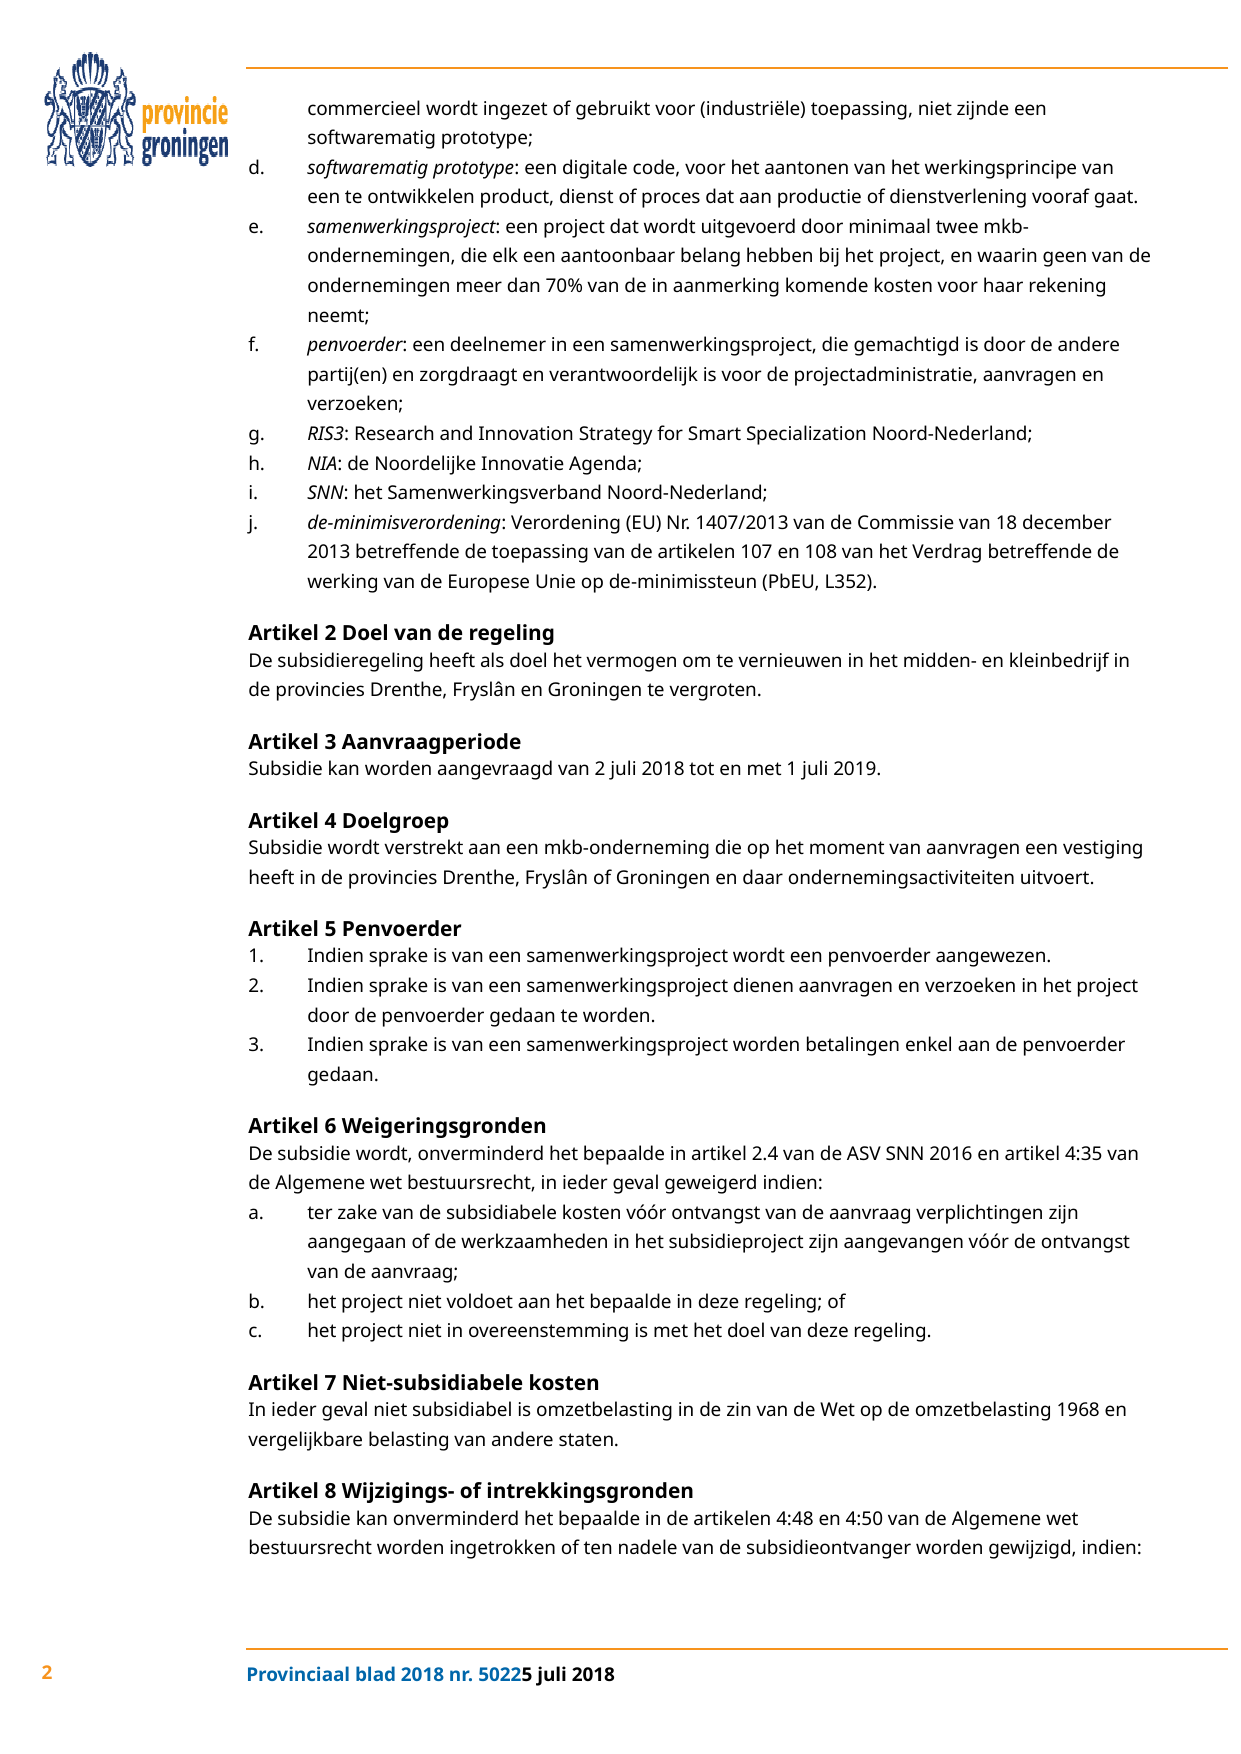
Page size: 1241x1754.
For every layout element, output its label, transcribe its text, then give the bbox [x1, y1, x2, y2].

text Artikel 2 Doel van de regeling [248, 618, 1152, 647]
text Artikel 4 Doelgroep [248, 806, 1152, 834]
list Indien sprake is van een samenwerkingsproject worden betalingen enkel aan de penvoerder gedaan. [248, 1031, 1152, 1087]
text Subsidie wordt verstrekt aan een mkb-onderneming die op het moment van aanvragen een vestiging heeft in de provincies Drenthe, Fryslân of Groningen en daar ondernemingsactiviteiten uitvoert. [248, 834, 1152, 889]
list samenwerkingsproject: een project dat wordt uitgevoerd door minimaal twee mkb-ondernemingen, die elk een aantoonbaar belang hebben bij het project, en waarin geen van de ondernemingen meer dan 70% van de in aanmerking komende kosten voor haar rekening neemt; [248, 213, 1152, 328]
list Indien sprake is van een samenwerkingsproject dienen aanvragen en verzoeken in het project door de penvoerder gedaan te worden. [248, 972, 1152, 1028]
list Indien sprake is van een samenwerkingsproject wordt een penvoerder aangewezen. [248, 943, 1152, 968]
text Artikel 8 Wijzigings- of intrekkingsgronden [248, 1476, 1152, 1505]
list NIA: de Noordelijke Innovatie Agenda; [248, 450, 1152, 476]
text De subsidie kan onverminderd het bepaalde in de artikelen 4:48 en 4:50 van de Algemene wet bestuursrecht worden ingetrokken of ten nadele van de subsidieontvanger worden gewijzigd, indien: [248, 1505, 1152, 1560]
text Artikel 3 Aanvraagperiode [248, 727, 1152, 755]
text Artikel 5 Penvoerder [248, 914, 1152, 943]
text Artikel 6 Weigeringsgronden [248, 1111, 1152, 1140]
list softwarematig prototype: een digitale code, voor het aantonen van het werkingsprincipe van een te ontwikkelen product, dienst of proces dat aan productie of dienstverlening vooraf gaat. [248, 154, 1152, 209]
text In ieder geval niet subsidiabel is omzetbelasting in de zin van de Wet op de omzetbelasting 1968 en vergelijkbare belasting van andere staten. [248, 1396, 1152, 1452]
list commercieel wordt ingezet of gebruikt voor (industriële) toepassing, niet zijnde een softwarematig prototype; [248, 95, 1152, 150]
text Artikel 7 Niet-subsidiabele kosten [248, 1368, 1152, 1396]
list ter zake van de subsidiabele kosten vóór ontvangst van de aanvraag verplichtingen zijn aangegaan of de werkzaamheden in het subsidieproject zijn aangevangen vóór de ontvangst van de aanvraag; [248, 1199, 1152, 1284]
list het project niet in overeenstemming is met het doel van deze regeling. [248, 1317, 1152, 1343]
picture [41, 47, 231, 172]
text Subsidie kan worden aangevraagd van 2 juli 2018 tot en met 1 juli 2019. [248, 755, 1152, 781]
list de-minimisverordening: Verordening (EU) Nr. 1407/2013 van de Commissie van 18 december 2013 betreffende de toepassing van de artikelen 107 en 108 van het Verdrag betreffende de werking van de Europese Unie op de-minimissteun (PbEU, L352). [248, 509, 1152, 594]
text De subsidieregeling heeft als doel het vermogen om te vernieuwen in het midden- en kleinbedrijf in de provincies Drenthe, Fryslân en Groningen te vergroten. [248, 647, 1152, 702]
list RIS3: Research and Innovation Strategy for Smart Specialization Noord-Nederland; [248, 420, 1152, 446]
text De subsidie wordt, onverminderd het bepaalde in artikel 2.4 van de ASV SNN 2016 en artikel 4:35 van de Algemene wet bestuursrecht, in ieder geval geweigerd indien: [248, 1140, 1152, 1195]
list penvoerder: een deelnemer in een samenwerkingsproject, die gemachtigd is door de andere partij(en) en zorgdraagt en verantwoordelijk is voor de projectadministratie, aanvragen en verzoeken; [248, 331, 1152, 416]
list het project niet voldoet aan het bepaalde in deze regeling; of [248, 1288, 1152, 1313]
list SNN: het Samenwerkingsverband Noord-Nederland; [248, 479, 1152, 505]
